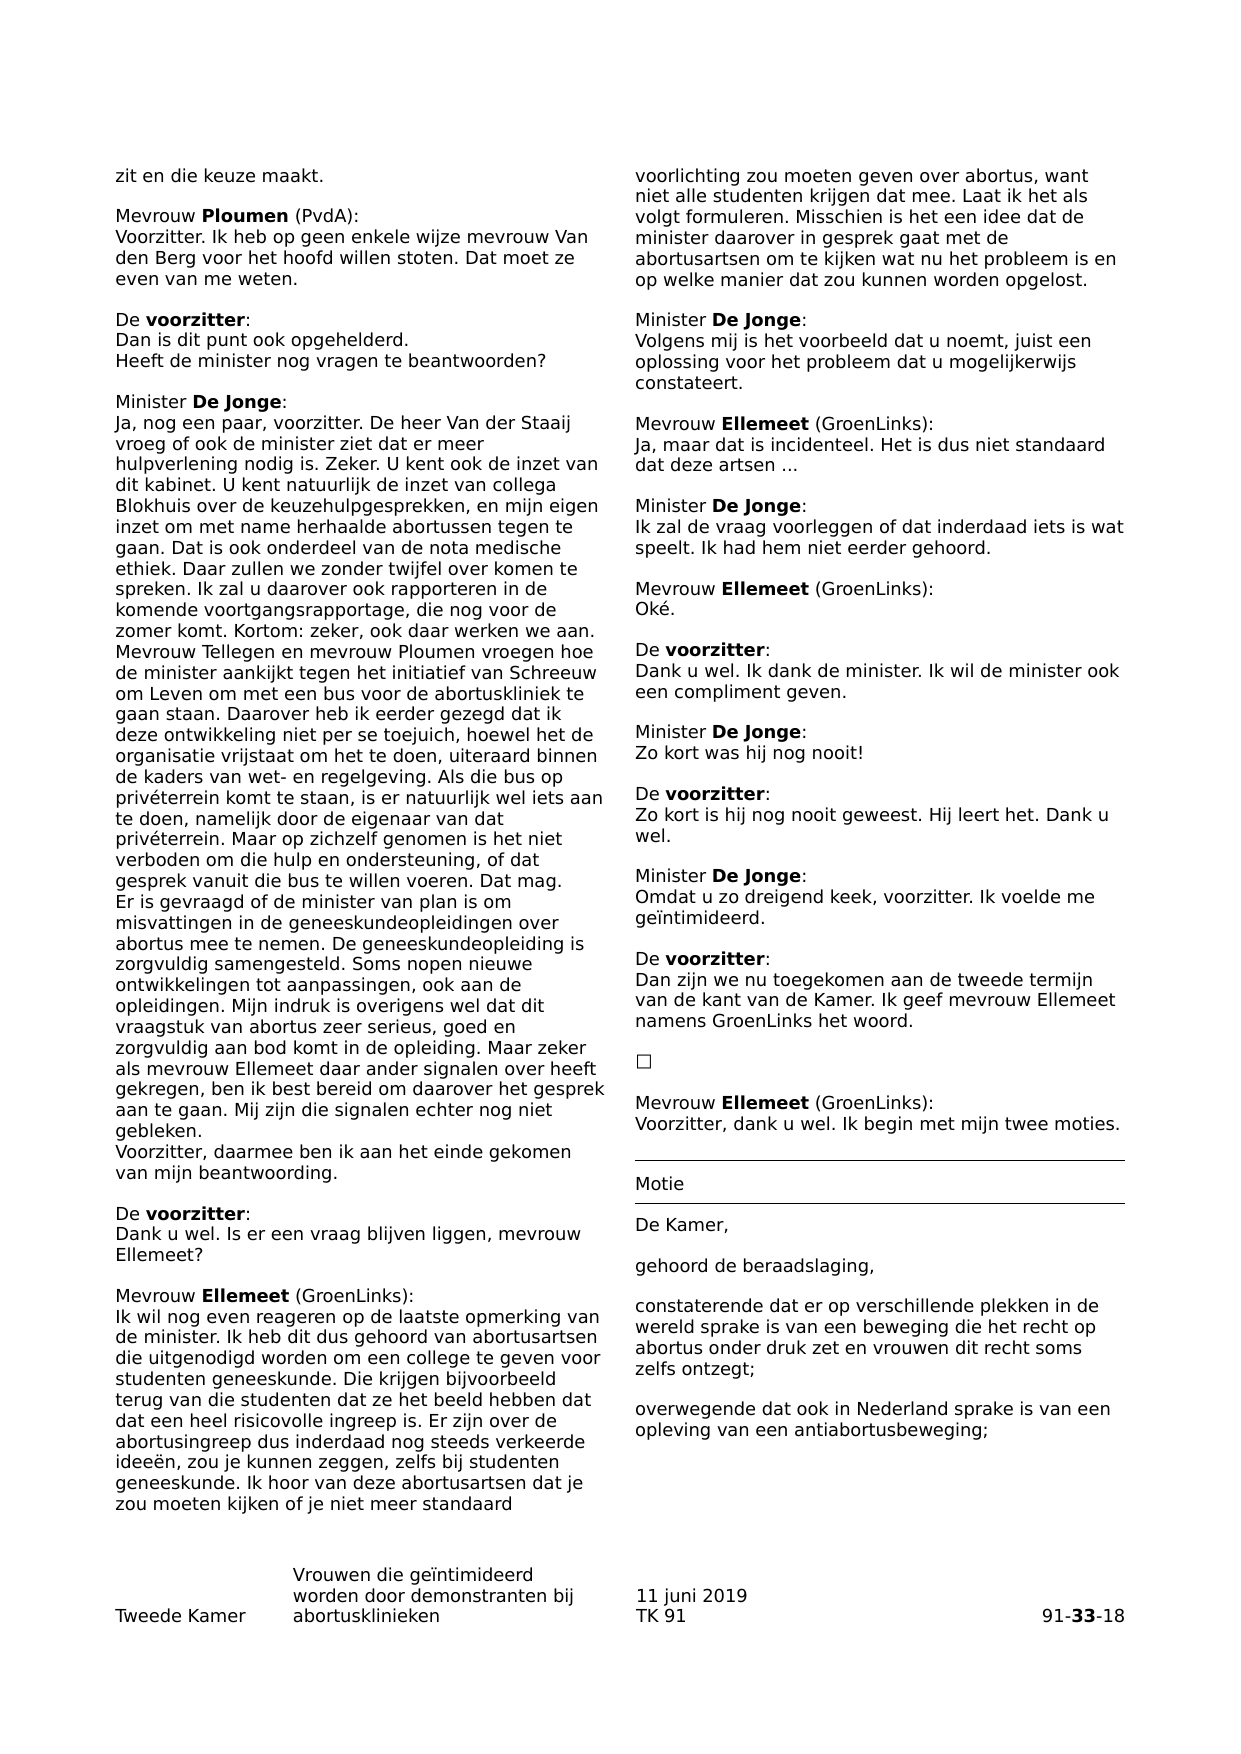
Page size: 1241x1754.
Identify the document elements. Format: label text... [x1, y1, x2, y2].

text De voorzitter: [635, 640, 1125, 661]
text Heeft de minister nog vragen te beantwoorden? [115, 351, 605, 372]
text Omdat u zo dreigend keek, voorzitter. Ik voelde me geïntimideerd. [635, 887, 1125, 929]
text Mevrouw Tellegen en mevrouw Ploumen vroegen hoe de minister aankijkt tegen het initiatief van Schreeuw om Leven om met een bus voor de abortuskliniek te gaan staan. Daarover heb ik eerder gezegd dat ik deze ontwikkeling niet per se toejuich, hoewel het de organisatie vrijstaat om het te doen, uiteraard binnen de kaders van wet- en regelgeving. Als die bus op privéterrein komt te staan, is er natuurlijk wel iets aan te doen, namelijk door de eigenaar van dat privéterrein. Maar op zichzelf genomen is het niet verboden om die hulp en ondersteuning, of dat gesprek vanuit die bus te willen voeren. Dat mag. [115, 642, 605, 892]
text Voorzitter, daarmee ben ik aan het einde gekomen van mijn beantwoording. [115, 1142, 605, 1183]
text voorlichting zou moeten geven over abortus, want niet alle studenten krijgen dat mee. Laat ik het als volgt formuleren. Misschien is het een idee dat de minister daarover in gesprek gaat met de abortusartsen om te kijken wat nu het probleem is en op welke manier dat zou kunnen worden opgelost. [635, 165, 1125, 290]
text Ik zal de vraag voorleggen of dat inderdaad iets is wat speelt. Ik had hem niet eerder gehoord. [635, 517, 1125, 558]
text Mevrouw Ellemeet (GroenLinks): [635, 1093, 1125, 1113]
text De Kamer, [635, 1215, 1125, 1236]
text ⬜ [635, 1052, 1125, 1073]
text gehoord de beraadslaging, [635, 1256, 1125, 1276]
text Minister De Jonge: [635, 496, 1125, 517]
text De voorzitter: [115, 309, 605, 330]
text Er is gevraagd of de minister van plan is om misvattingen in de geneeskundeopleidingen over abortus mee te nemen. De geneeskundeopleiding is zorgvuldig samengesteld. Soms nopen nieuwe ontwikkelingen tot aanpassingen, ook aan de opleidingen. Mijn indruk is overigens wel dat dit vraagstuk van abortus zeer serieus, goed en zorgvuldig aan bod komt in de opleiding. Maar zeker als mevrouw Ellemeet daar ander signalen over heeft gekregen, ben ik best bereid om daarover het gesprek aan te gaan. Mij zijn die signalen echter nog niet gebleken. [115, 892, 605, 1142]
text Zo kort was hij nog nooit! [635, 743, 1125, 764]
text De voorzitter: [635, 784, 1125, 804]
text Ja, nog een paar, voorzitter. De heer Van der Staaij vroeg of ook de minister ziet dat er meer hulpverlening nodig is. Zeker. U kent ook de inzet van dit kabinet. U kent natuurlijk de inzet van collega Blokhuis over de keuzehulpgesprekken, en mijn eigen inzet om met name herhaalde abortussen tegen te gaan. Dat is ook onderdeel van de nota medische ethiek. Daar zullen we zonder twijfel over komen te spreken. Ik zal u daarover ook rapporteren in de komende voortgangsrapportage, die nog voor de zomer komt. Kortom: zeker, ook daar werken we aan. [115, 412, 605, 642]
text overwegende dat ook in Nederland sprake is van een opleving van een antiabortusbeweging; [635, 1399, 1125, 1441]
text Voorzitter. Ik heb op geen enkele wijze mevrouw Van den Berg voor het hoofd willen stoten. Dat moet ze even van me weten. [115, 227, 605, 289]
text Mevrouw Ellemeet (GroenLinks): [635, 413, 1125, 434]
text Minister De Jonge: [635, 722, 1125, 743]
text Voorzitter, dank u wel. Ik begin met mijn twee moties. [635, 1113, 1125, 1134]
text constaterende dat er op verschillende plekken in de wereld sprake is van een beweging die het recht op abortus onder druk zet en vrouwen dit recht soms zelfs ontzegt; [635, 1296, 1125, 1379]
text De voorzitter: [115, 1203, 605, 1224]
text Mevrouw Ellemeet (GroenLinks): [635, 578, 1125, 599]
text Minister De Jonge: [635, 310, 1125, 331]
text Dank u wel. Ik dank de minister. Ik wil de minister ook een compliment geven. [635, 661, 1125, 702]
text Volgens mij is het voorbeeld dat u noemt, juist een oplossing voor het probleem dat u mogelijkerwijs constateert. [635, 331, 1125, 393]
text Zo kort is hij nog nooit geweest. Hij leert het. Dank u wel. [635, 804, 1125, 846]
text Minister De Jonge: [115, 392, 605, 412]
text De voorzitter: [635, 949, 1125, 969]
text Minister De Jonge: [635, 866, 1125, 887]
text Dan is dit punt ook opgehelderd. [115, 330, 605, 351]
text Mevrouw Ellemeet (GroenLinks): [115, 1286, 605, 1306]
text zit en die keuze maakt. [115, 165, 605, 186]
text Ja, maar dat is incidenteel. Het is dus niet standaard dat deze artsen ... [635, 434, 1125, 476]
text Oké. [635, 599, 1125, 620]
text Motie [635, 1174, 1125, 1195]
text Ik wil nog even reageren op de laatste opmerking van de minister. Ik heb dit dus gehoord van abortusartsen die uitgenodigd worden om een college te geven voor studenten geneeskunde. Die krijgen bijvoorbeeld terug van die studenten dat ze het beeld hebben dat dat een heel risicovolle ingreep is. Er zijn over de abortusingreep dus inderdaad nog steeds verkeerde ideeën, zou je kunnen zeggen, zelfs bij studenten geneeskunde. Ik hoor van deze abortusartsen dat je zou moeten kijken of je niet meer standaard [115, 1306, 605, 1515]
text Mevrouw Ploumen (PvdA): [115, 206, 605, 227]
text Dan zijn we nu toegekomen aan de tweede termijn van de kant van de Kamer. Ik geef mevrouw Ellemeet namens GroenLinks het woord. [635, 969, 1125, 1032]
text Dank u wel. Is er een vraag blijven liggen, mevrouw Ellemeet? [115, 1224, 605, 1266]
